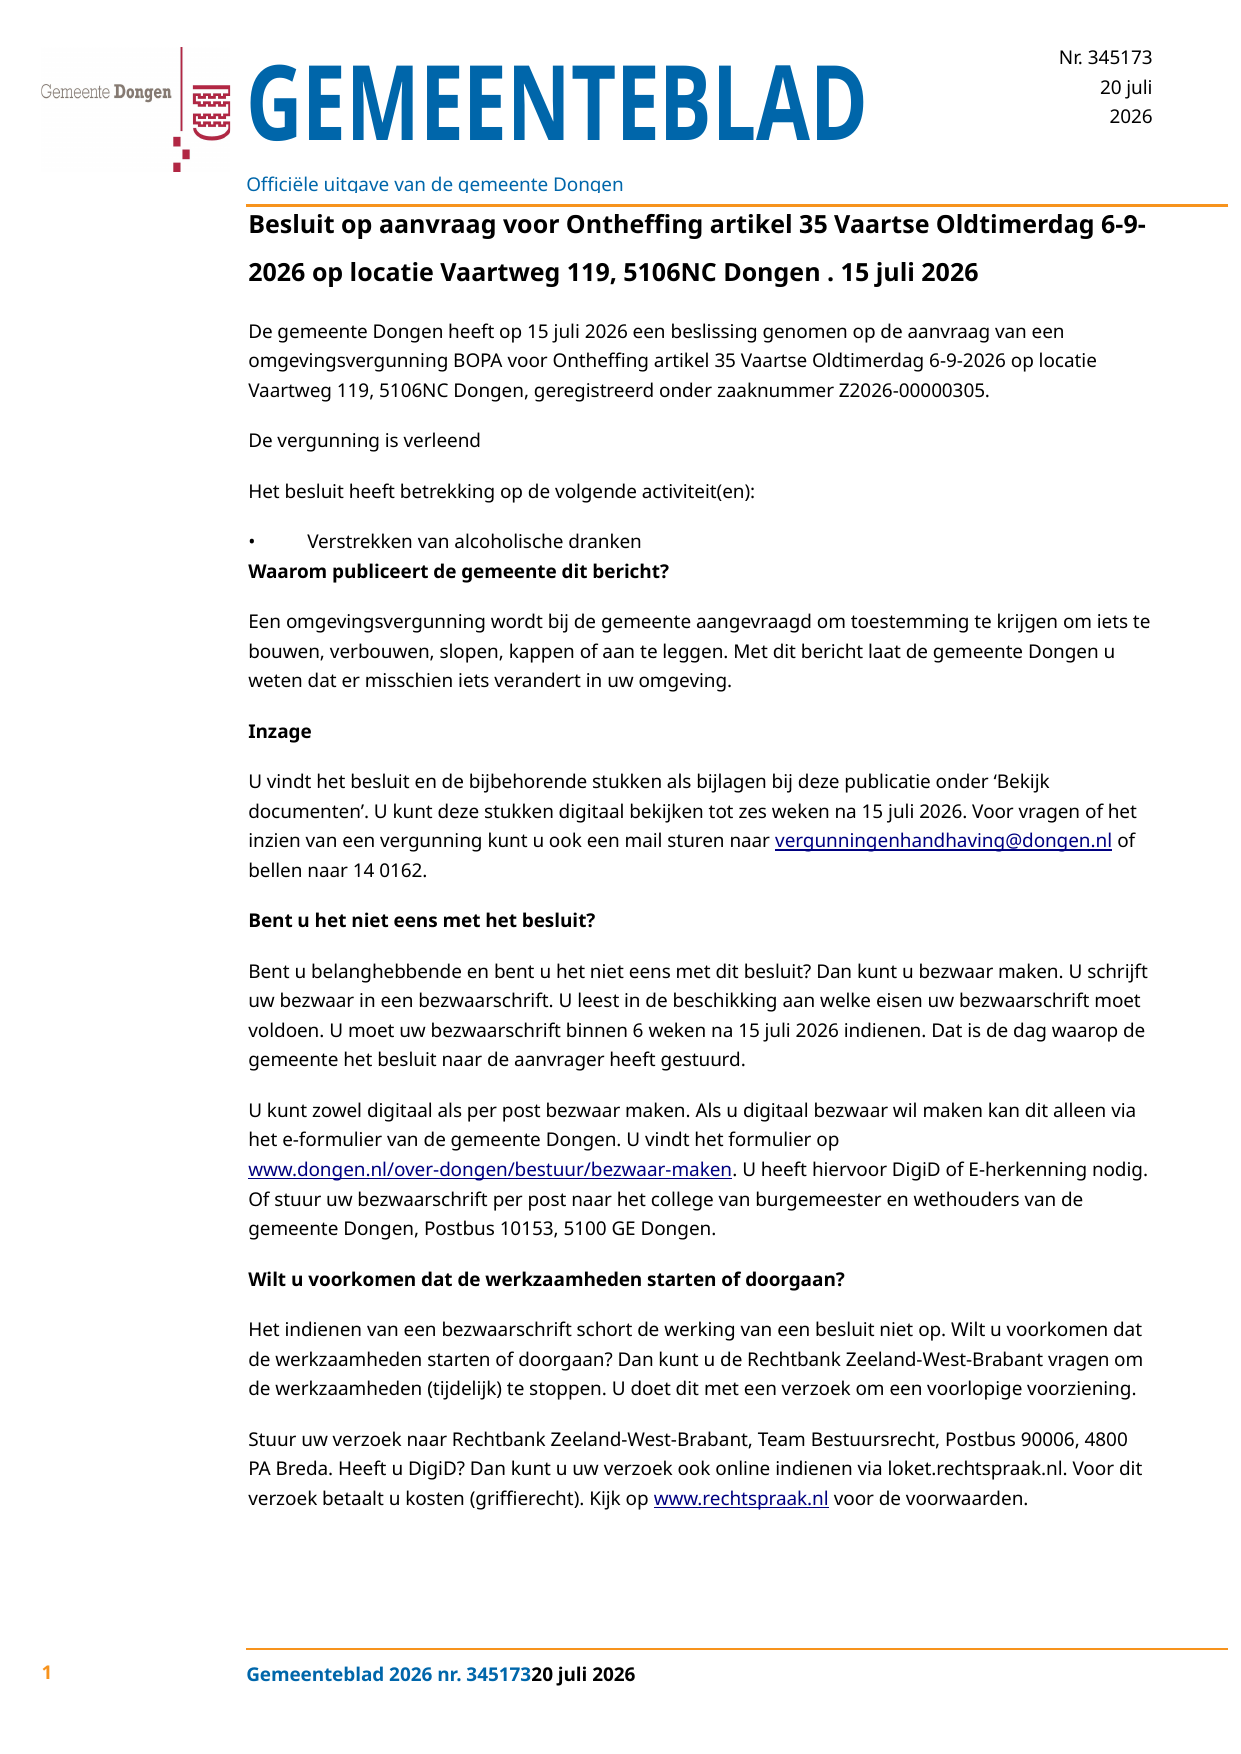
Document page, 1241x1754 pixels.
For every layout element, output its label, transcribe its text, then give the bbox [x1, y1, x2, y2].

list Verstrekken van alcoholische dranken [248, 528, 1152, 554]
text Bent u het niet eens met het besluit? [248, 907, 1152, 933]
text Waarom publiceert de gemeente dit bericht? [248, 558, 1152, 584]
text De gemeente Dongen heeft op 15 juli 2026 een beslissing genomen op de aanvraag van een omgevingsvergunning BOPA voor Ontheffing artikel 35 Vaartse Oldtimerdag 6-9-2026 op locatie Vaartweg 119, 5106NC Dongen, geregistreerd onder zaaknummer Z2026-00000305. [248, 318, 1152, 403]
text Wilt u voorkomen dat de werkzaamheden starten of doorgaan? [248, 1266, 1152, 1292]
text U kunt zowel digitaal als per post bezwaar maken. Als u digitaal bezwaar wil maken kan dit alleen via het e-formulier van de gemeente Dongen. U vindt het formulier op www.dongen.nl/over-dongen/bestuur/bezwaar-maken. U heeft hiervoor DigiD of E-herkenning nodig. Of stuur uw bezwaarschrift per post naar het college van burgemeester en wethouders van de gemeente Dongen, Postbus 10153, 5100 GE Dongen. [248, 1097, 1152, 1241]
text Het indienen van een bezwaarschrift schort de werking van een besluit niet op. Wilt u voorkomen dat de werkzaamheden starten of doorgaan? Dan kunt u de Rechtbank Zeeland-West-Brabant vragen om de werkzaamheden (tijdelijk) te stoppen. U doet dit met een verzoek om een voorlopige voorziening. [248, 1316, 1152, 1401]
text Het besluit heeft betrekking op de volgende activiteit(en): [248, 478, 1152, 504]
text Inzage [248, 718, 1152, 744]
text Besluit op aanvraag voor Ontheffing artikel 35 Vaartse Oldtimerdag 6-9-2026 op locatie Vaartweg 119, 5106NC Dongen . 15 juli 2026 [248, 207, 1152, 288]
text De vergunning is verleend [248, 427, 1152, 453]
text Een omgevingsvergunning wordt bij de gemeente aangevraagd om toestemming te krijgen om iets te bouwen, verbouwen, slopen, kappen of aan te leggen. Met dit bericht laat de gemeente Dongen u weten dat er misschien iets verandert in uw omgeving. [248, 608, 1152, 693]
text Bent u belanghebbende en bent u het niet eens met dit besluit? Dan kunt u bezwaar maken. U schrijft uw bezwaar in een bezwaarschrift. U leest in de beschikking aan welke eisen uw bezwaarschrift moet voldoen. U moet uw bezwaarschrift binnen 6 weken na 15 juli 2026 indienen. Dat is de dag waarop de gemeente het besluit naar de aanvrager heeft gestuurd. [248, 958, 1152, 1072]
text U vindt het besluit en de bijbehorende stukken als bijlagen bij deze publicatie onder ‘Bekijk documenten’. U kunt deze stukken digitaal bekijken tot zes weken na 15 juli 2026. Voor vragen of het inzien van een vergunning kunt u ook een mail sturen naar vergunningenhandhaving@dongen.nl of bellen naar 14 0162. [248, 768, 1152, 883]
picture [41, 47, 231, 172]
text Stuur uw verzoek naar Rechtbank Zeeland-West-Brabant, Team Bestuursrecht, Postbus 90006, 4800 PA Breda. Heeft u DigiD? Dan kunt u uw verzoek ook online indienen via loket.rechtspraak.nl. Voor dit verzoek betaalt u kosten (griffierecht). Kijk op www.rechtspraak.nl voor de voorwaarden. [248, 1426, 1152, 1511]
